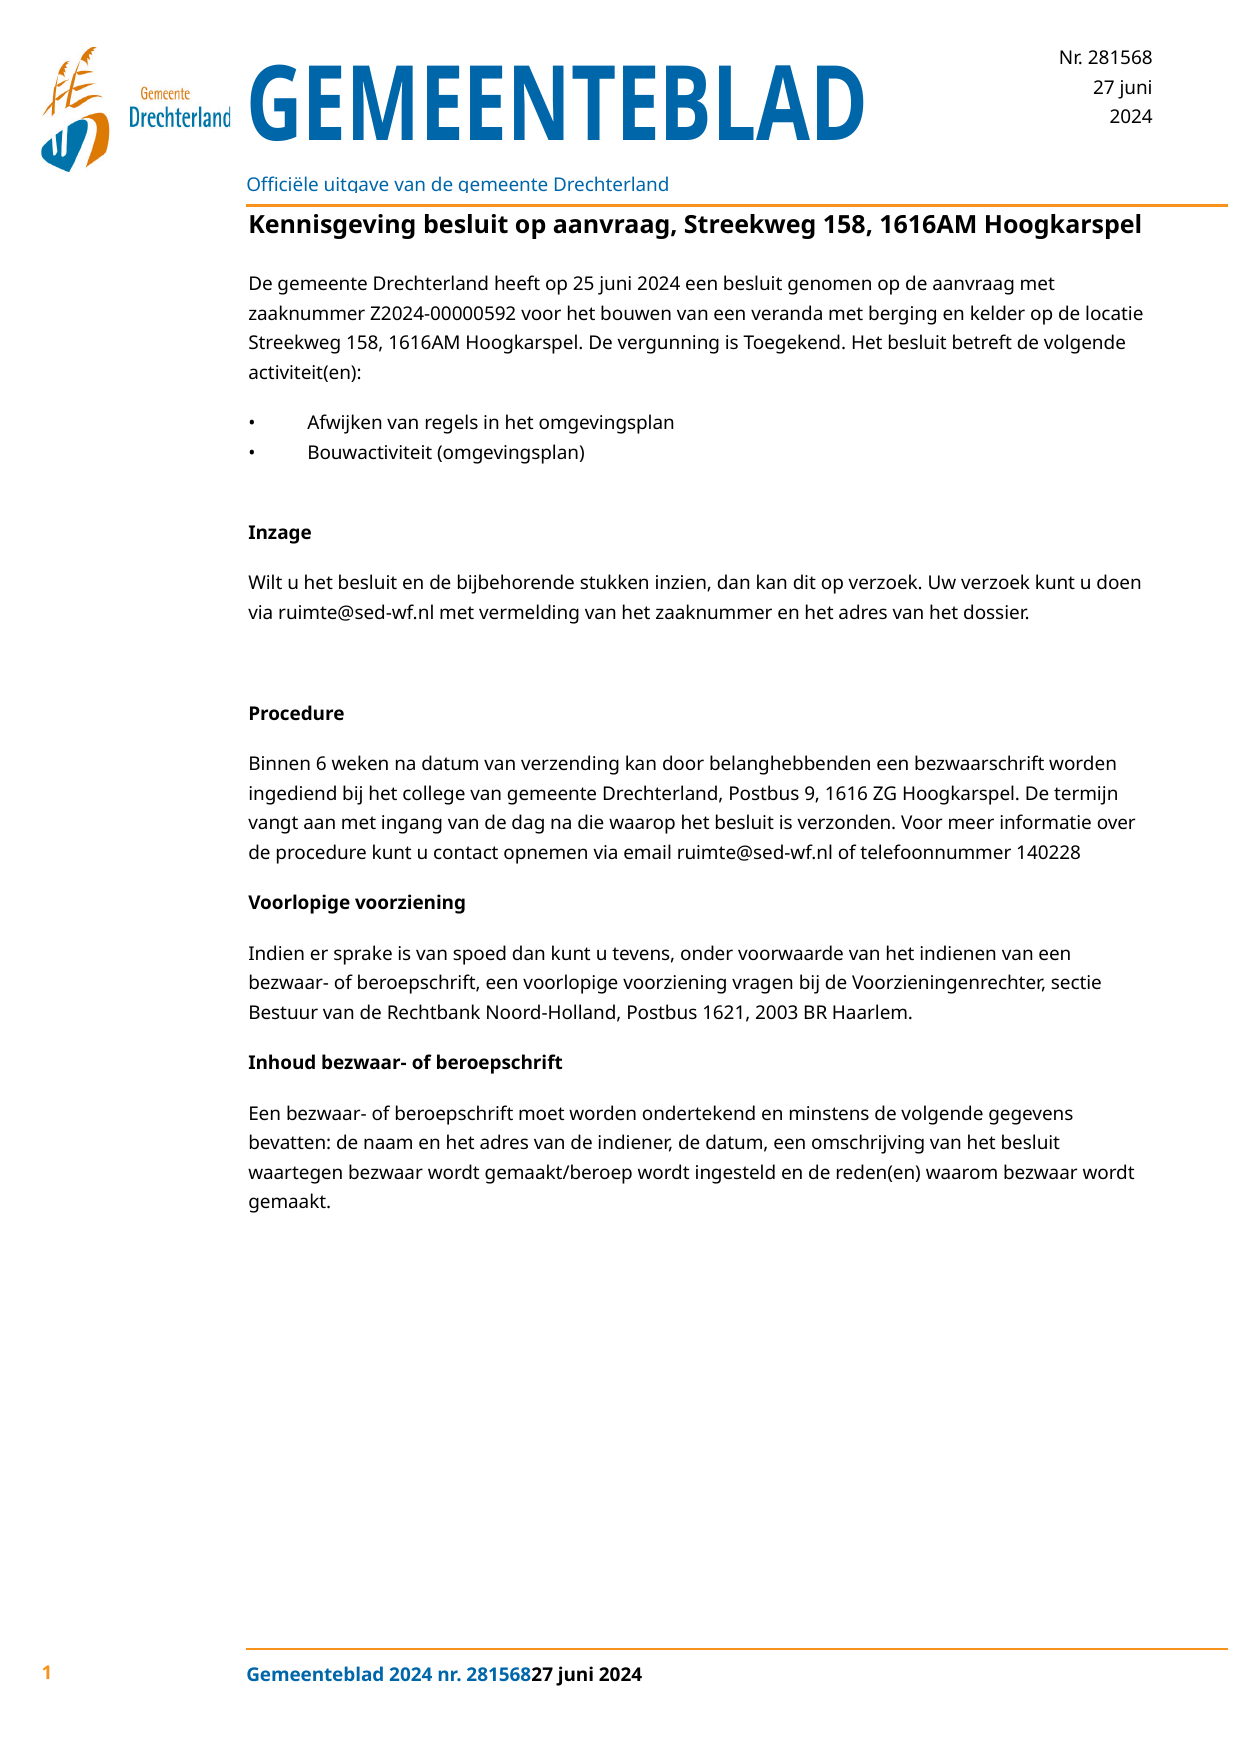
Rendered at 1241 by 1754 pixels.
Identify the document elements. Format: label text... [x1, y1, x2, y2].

text Een bezwaar- of beroepschrift moet worden ondertekend en minstens de volgende gegevens bevatten: de naam en het adres van de indiener, de datum, een omschrijving van het besluit waartegen bezwaar wordt gemaakt/beroep wordt ingesteld en de reden(en) waarom bezwaar wordt gemaakt. [248, 1100, 1152, 1214]
list Afwijken van regels in het omgevingsplan [248, 409, 1152, 435]
text Kennisgeving besluit op aanvraag, Streekweg 158, 1616AM Hoogkarspel [248, 207, 1152, 241]
text Wilt u het besluit en de bijbehorende stukken inzien, dan kan dit op verzoek. Uw verzoek kunt u doen via ruimte@sed-wf.nl met vermelding van het zaaknummer en het adres van het dossier. [248, 569, 1152, 625]
text Binnen 6 weken na datum van verzending kan door belanghebbenden een bezwaarschrift worden ingediend bij het college van gemeente Drechterland, Postbus 9, 1616 ZG Hoogkarspel. De termijn vangt aan met ingang van de dag na die waarop het besluit is verzonden. Voor meer informatie over de procedure kunt u contact opnemen via email ruimte@sed-wf.nl of telefoonnummer 140228 [248, 750, 1152, 865]
picture [41, 158, 64, 172]
text De gemeente Drechterland heeft op 25 juni 2024 een besluit genomen op de aanvraag met zaaknummer Z2024-00000592 voor het bouwen van een veranda met berging en kelder op de locatie Streekweg 158, 1616AM Hoogkarspel. De vergunning is Toegekend. Het besluit betreft de volgende activiteit(en): [248, 270, 1152, 385]
list Bouwactiviteit (omgevingsplan) [248, 439, 1152, 465]
text Inzage [248, 519, 1152, 545]
picture [226, 115, 231, 124]
text Inhoud bezwaar- of beroepschrift [248, 1049, 1152, 1075]
picture [41, 47, 231, 172]
text Indien er sprake is van spoed dan kunt u tevens, onder voorwaarde van het indienen van een bezwaar- of beroepschrift, een voorlopige voorziening vragen bij de Voorzieningenrechter, sectie Bestuur van de Rechtbank Noord-Holland, Postbus 1621, 2003 BR Haarlem. [248, 940, 1152, 1025]
text Procedure [248, 700, 1152, 726]
text Voorlopige voorziening [248, 889, 1152, 915]
